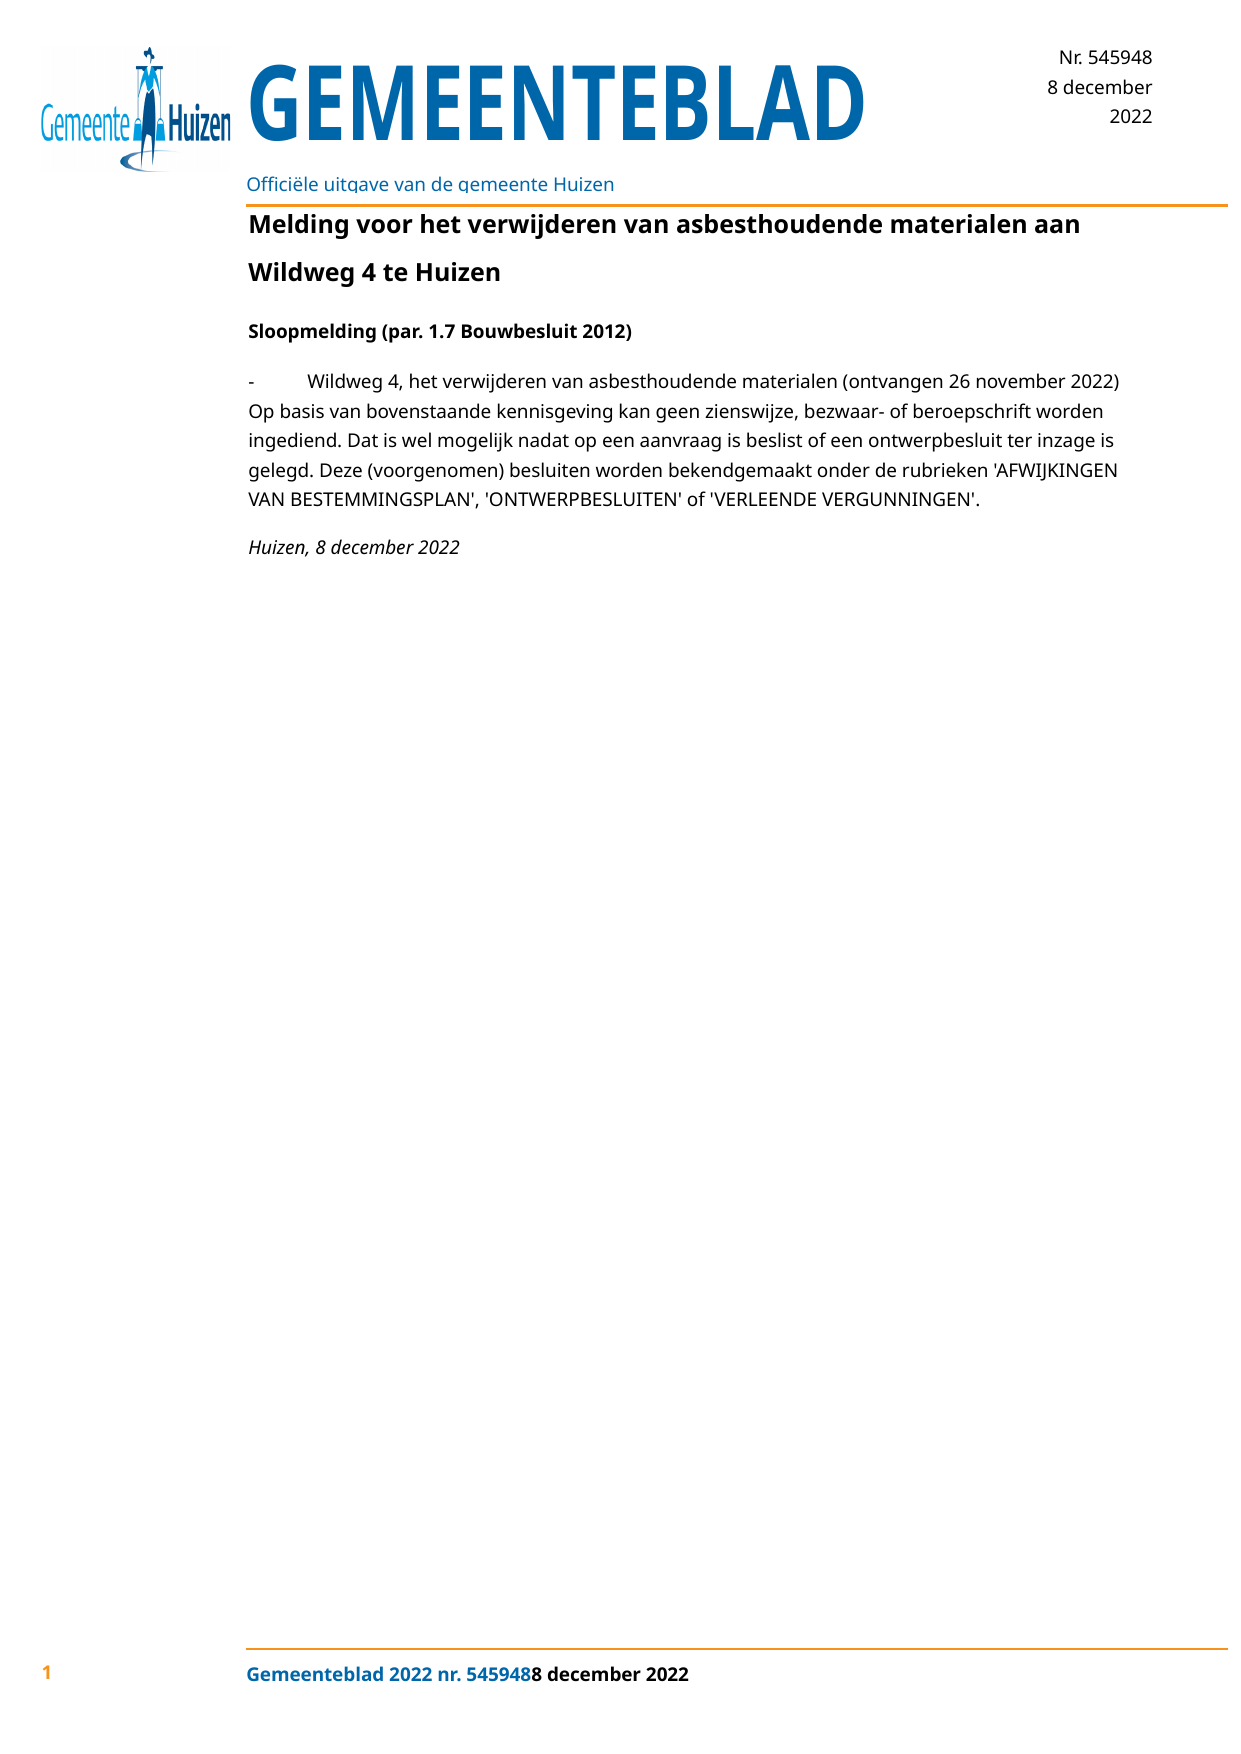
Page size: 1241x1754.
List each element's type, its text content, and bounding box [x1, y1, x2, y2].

text Op basis van bovenstaande kennisgeving kan geen zienswijze, bezwaar- of beroepschrift worden ingediend. Dat is wel mogelijk nadat op een aanvraag is beslist of een ontwerpbesluit ter inzage is gelegd. Deze (voorgenomen) besluiten worden bekendgemaakt onder de rubrieken 'AFWIJKINGEN VAN BESTEMMINGSPLAN', 'ONTWERPBESLUITEN' of 'VERLEENDE VERGUNNINGEN'. [248, 398, 1152, 512]
text Huizen, 8 december 2022 [248, 534, 1152, 560]
list Wildweg 4, het verwijderen van asbesthoudende materialen (ontvangen 26 november 2022) [248, 368, 1152, 394]
picture [41, 47, 231, 172]
text Sloopmelding (par. 1.7 Bouwbesluit 2012) [248, 318, 1152, 344]
text Melding voor het verwijderen van asbesthoudende materialen aan Wildweg 4 te Huizen [248, 207, 1152, 288]
